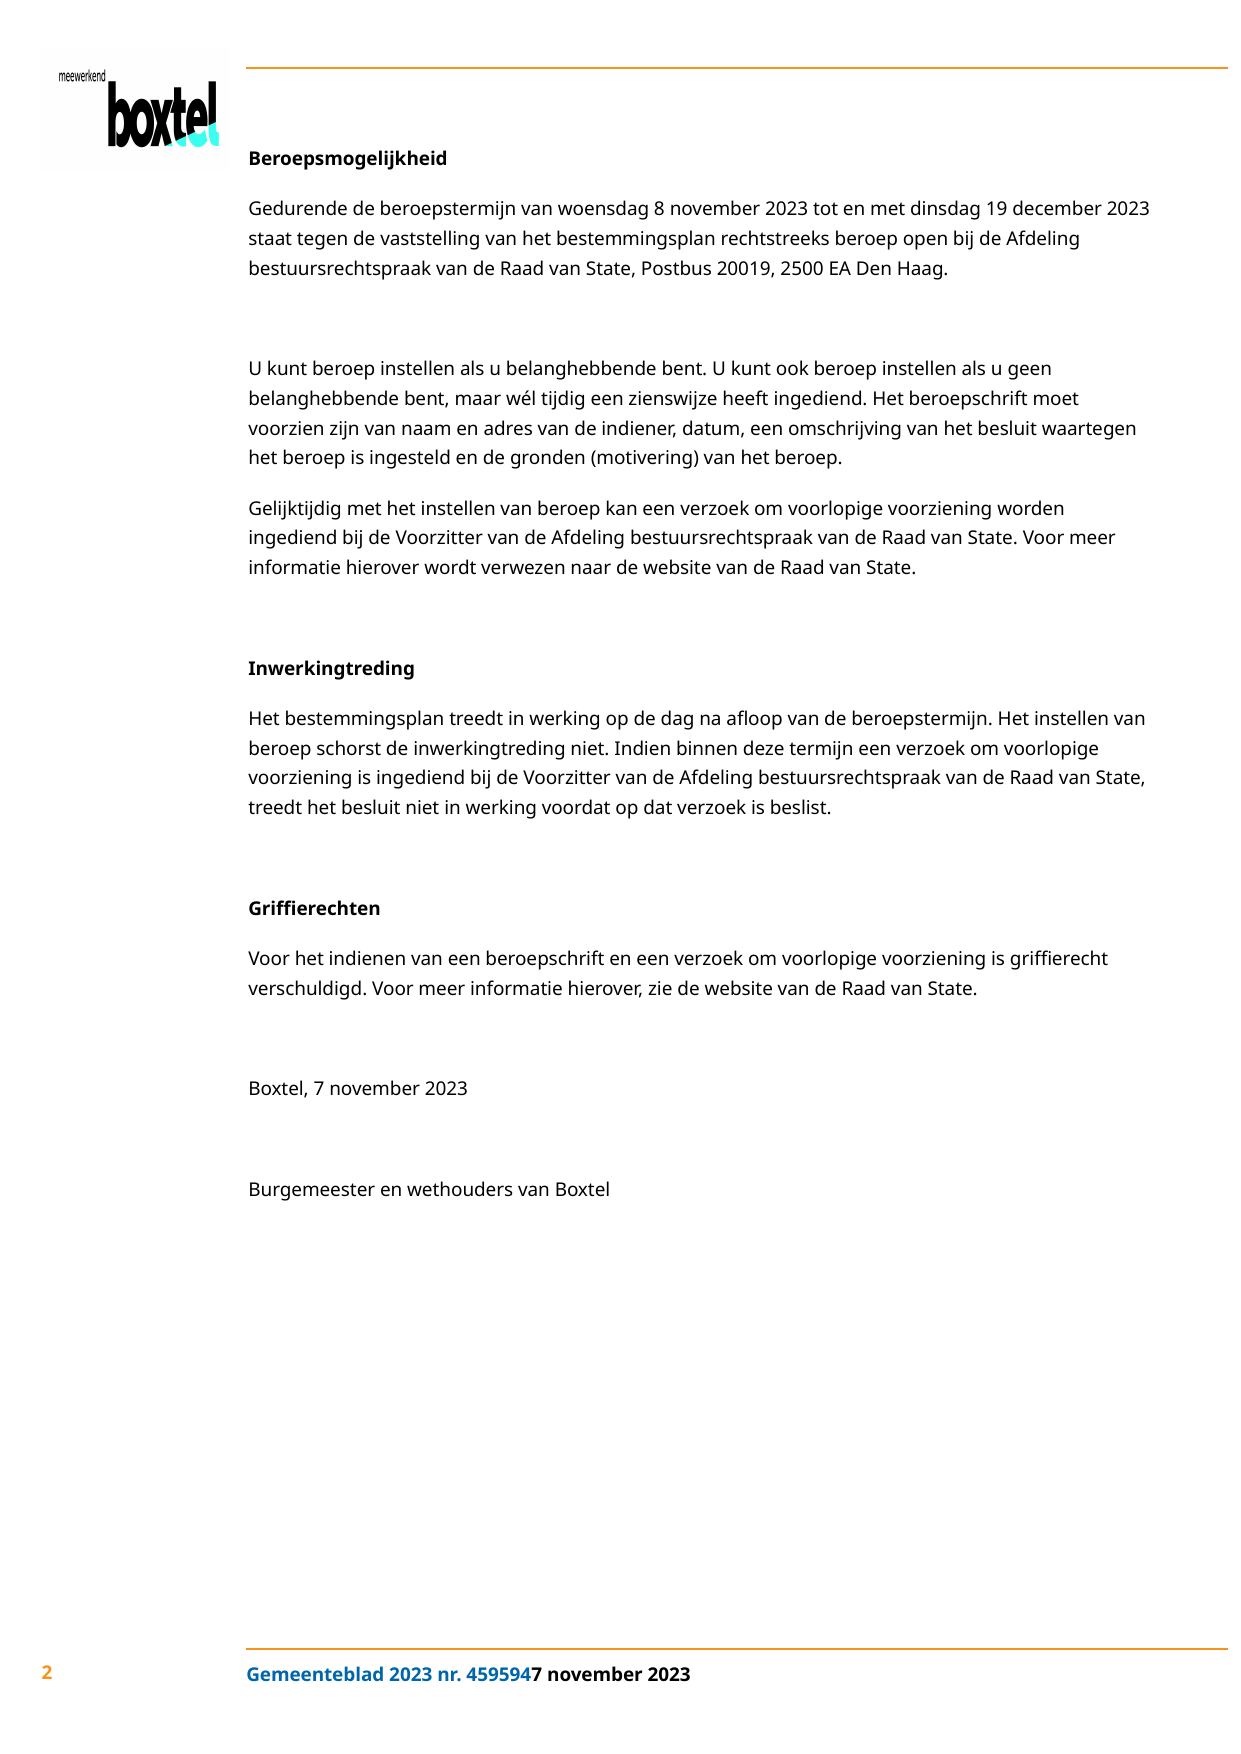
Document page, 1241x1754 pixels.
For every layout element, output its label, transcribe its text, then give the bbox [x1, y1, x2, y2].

text Burgemeester en wethouders van Boxtel [248, 1176, 1152, 1202]
text Beroepsmogelijkheid [248, 145, 1152, 171]
text Inwerkingtreding [248, 655, 1152, 681]
text Het bestemmingsplan treedt in werking op de dag na afloop van de beroepstermijn. Het instellen van beroep schorst de inwerkingtreding niet. Indien binnen deze termijn een verzoek om voorlopige voorziening is ingediend bij de Voorzitter van de Afdeling bestuursrechtspraak van de Raad van State, treedt het besluit niet in werking voordat op dat verzoek is beslist. [248, 705, 1152, 820]
text Griffierechten [248, 895, 1152, 921]
text Voor het indienen van een beroepschrift en een verzoek om voorlopige voorziening is griffierecht verschuldigd. Voor meer informatie hierover, zie de website van de Raad van State. [248, 945, 1152, 1001]
text Gelijktijdig met het instellen van beroep kan een verzoek om voorlopige voorziening worden ingediend bij de Voorzitter van de Afdeling bestuursrechtspraak van de Raad van State. Voor meer informatie hierover wordt verwezen naar de website van de Raad van State. [248, 495, 1152, 580]
text U kunt beroep instellen als u belanghebbende bent. U kunt ook beroep instellen als u geen belanghebbende bent, maar wél tijdig een zienswijze heeft ingediend. Het beroepschrift moet voorzien zijn van naam en adres van de indiener, datum, een omschrijving van het besluit waartegen het beroep is ingesteld en de gronden (motivering) van het beroep. [248, 356, 1152, 470]
text Gedurende de beroepstermijn van woensdag 8 november 2023 tot en met dinsdag 19 december 2023 staat tegen de vaststelling van het bestemmingsplan rechtstreeks beroep open bij de Afdeling bestuursrechtspraak van de Raad van State, Postbus 20019, 2500 EA Den Haag. [248, 196, 1152, 281]
picture [41, 47, 231, 172]
text Boxtel, 7 november 2023 [248, 1076, 1152, 1101]
